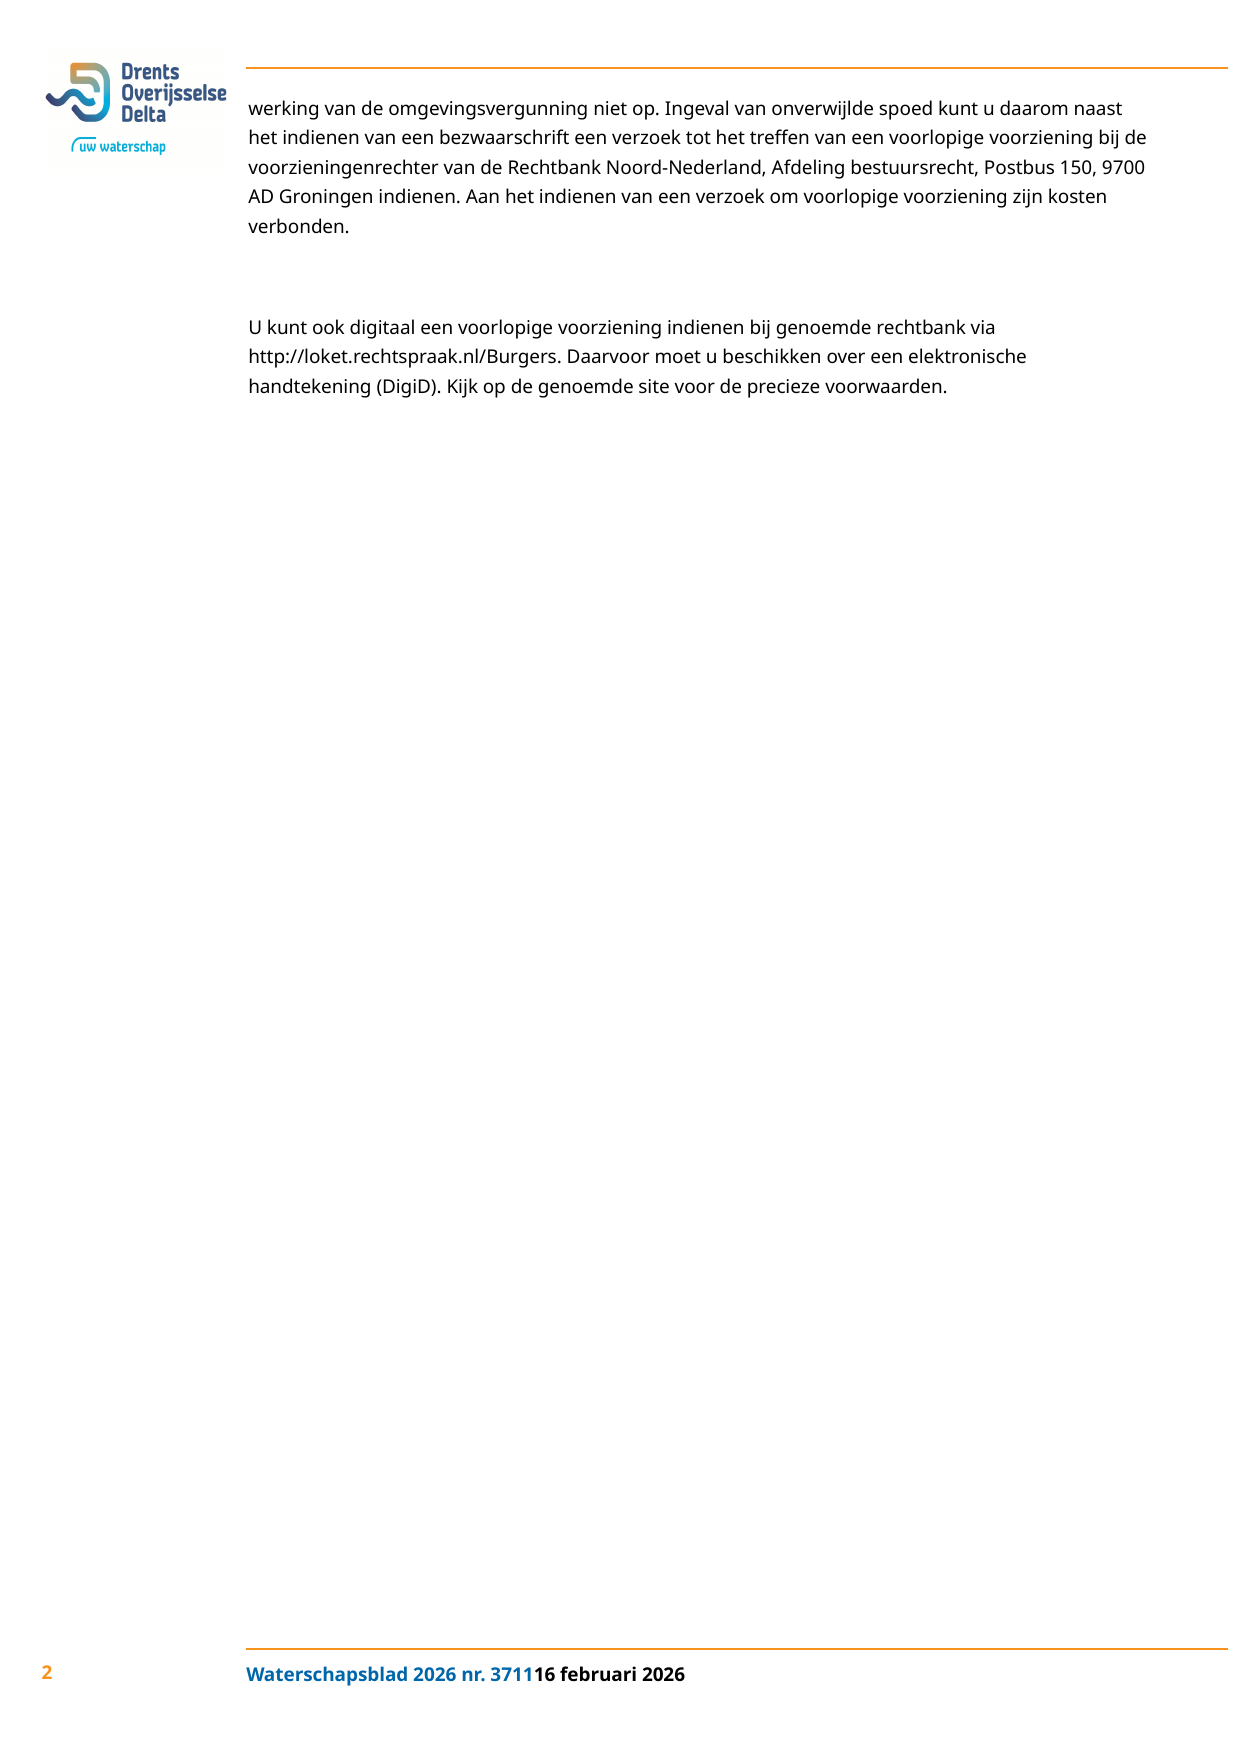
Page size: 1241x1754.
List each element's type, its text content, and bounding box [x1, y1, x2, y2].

text werking van de omgevingsvergunning niet op. Ingeval van onverwijlde spoed kunt u daarom naast het indienen van een bezwaarschrift een verzoek tot het treffen van een voorlopige voorziening bij de voorzieningenrechter van de Rechtbank Noord-Nederland, Afdeling bestuursrecht, Postbus 150, 9700 AD Groningen indienen. Aan het indienen van een verzoek om voorlopige voorziening zijn kosten verbonden. [248, 95, 1152, 239]
text U kunt ook digitaal een voorlopige voorziening indienen bij genoemde rechtbank via http://loket.rechtspraak.nl/Burgers. Daarvoor moet u beschikken over een elektronische handtekening (DigiD). Kijk op de genoemde site voor de precieze voorwaarden. [248, 314, 1152, 399]
picture [41, 47, 231, 172]
